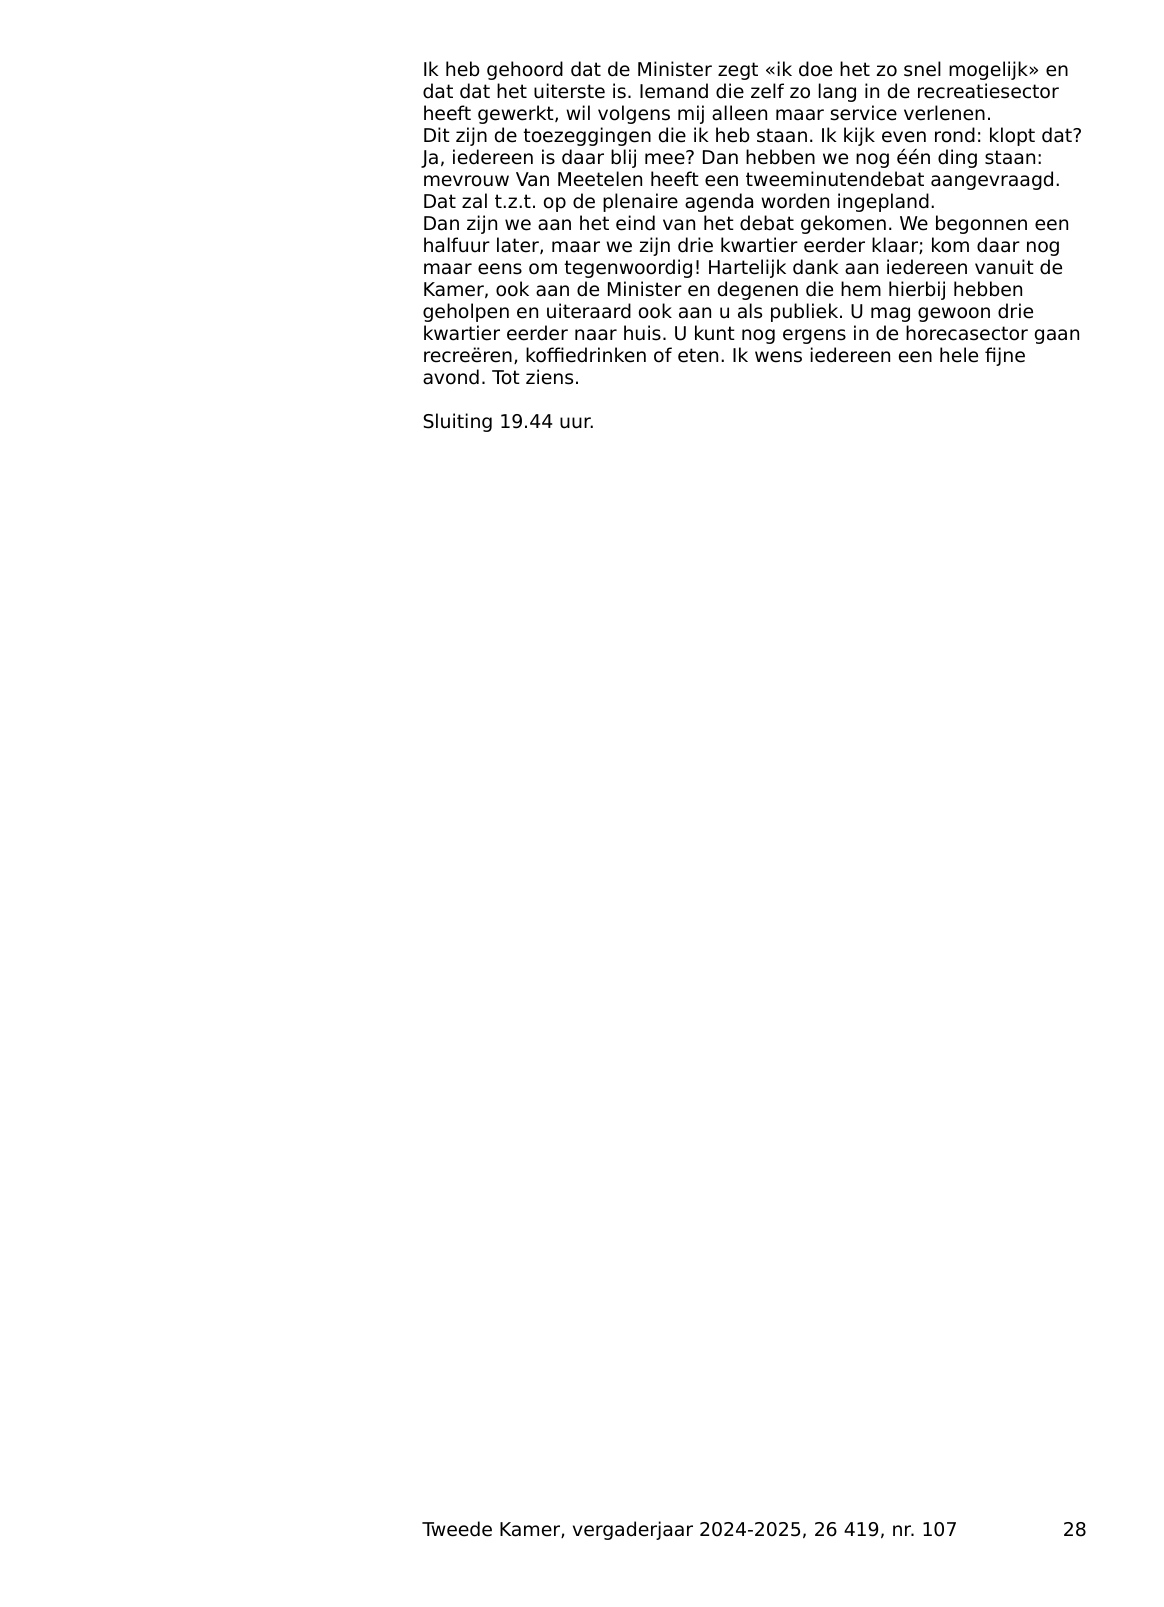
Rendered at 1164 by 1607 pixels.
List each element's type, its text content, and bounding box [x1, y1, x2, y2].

text Sluiting 19.44 uur. [422, 411, 1087, 433]
text Dit zijn de toezeggingen die ik heb staan. Ik kijk even rond: klopt dat? Ja, iedereen is daar blij mee? Dan hebben we nog één ding staan: mevrouw Van Meetelen heeft een tweeminutendebat aangevraagd. Dat zal t.z.t. op de plenaire agenda worden ingepland. [422, 125, 1087, 213]
text Dan zijn we aan het eind van het debat gekomen. We begonnen een halfuur later, maar we zijn drie kwartier eerder klaar; kom daar nog maar eens om tegenwoordig! Hartelijk dank aan iedereen vanuit de Kamer, ook aan de Minister en degenen die hem hierbij hebben geholpen en uiteraard ook aan u als publiek. U mag gewoon drie kwartier eerder naar huis. U kunt nog ergens in de horecasector gaan recreëren, koffiedrinken of eten. Ik wens iedereen een hele fijne avond. Tot ziens. [422, 213, 1087, 389]
text Ik heb gehoord dat de Minister zegt «ik doe het zo snel mogelijk» en dat dat het uiterste is. Iemand die zelf zo lang in de recreatiesector heeft gewerkt, wil volgens mij alleen maar service verlenen. [422, 59, 1087, 125]
